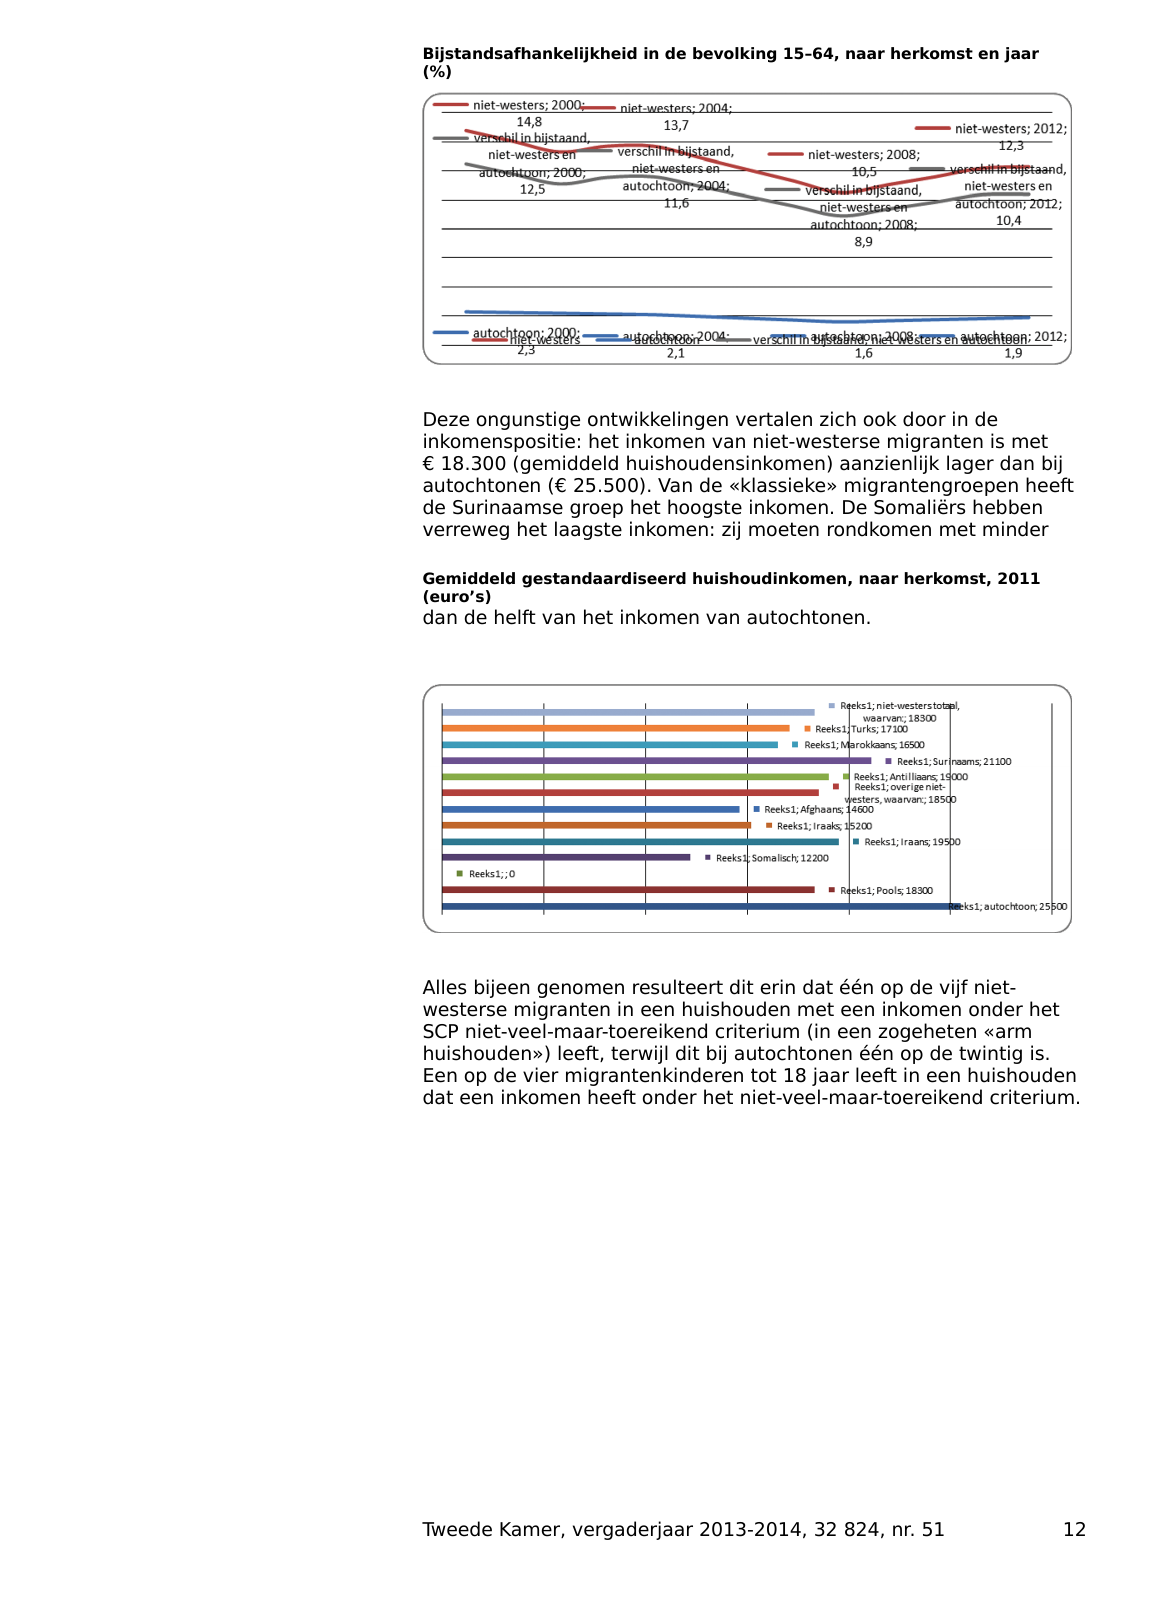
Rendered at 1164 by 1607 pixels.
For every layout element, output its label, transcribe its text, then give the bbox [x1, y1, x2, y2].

picture [422, 92, 1072, 365]
text Deze ongunstige ontwikkelingen vertalen zich ook door in de inkomenspositie: het inkomen van niet-westerse migranten is met € 18.300 (gemiddeld huishoudensinkomen) aanzienlijk lager dan bij autochtonen (€ 25.500). Van de «klassieke» migrantengroepen heeft de Surinaamse groep het hoogste inkomen. De Somaliërs hebben verreweg het laagste inkomen: zij moeten rondkomen met minder dan de helft van het inkomen van autochtonen. [422, 409, 1087, 629]
text Bijstandsafhankelijkheid in de bevolking 15–64, naar herkomst en jaar (%) [422, 45, 1072, 81]
picture [422, 684, 1072, 933]
text Gemiddeld gestandaardiseerd huishoudinkomen, naar herkomst, 2011 (euro’s) [422, 570, 1072, 607]
text Alles bijeen genomen resulteert dit erin dat één op de vijf niet-westerse migranten in een huishouden met een inkomen onder het SCP niet-veel-maar-toereikend criterium (in een zogeheten «arm huishouden») leeft, terwijl dit bij autochtonen één op de twintig is. Een op de vier migrantenkinderen tot 18 jaar leeft in een huishouden dat een inkomen heeft onder het niet-veel-maar-toereikend criterium. [422, 977, 1087, 1109]
